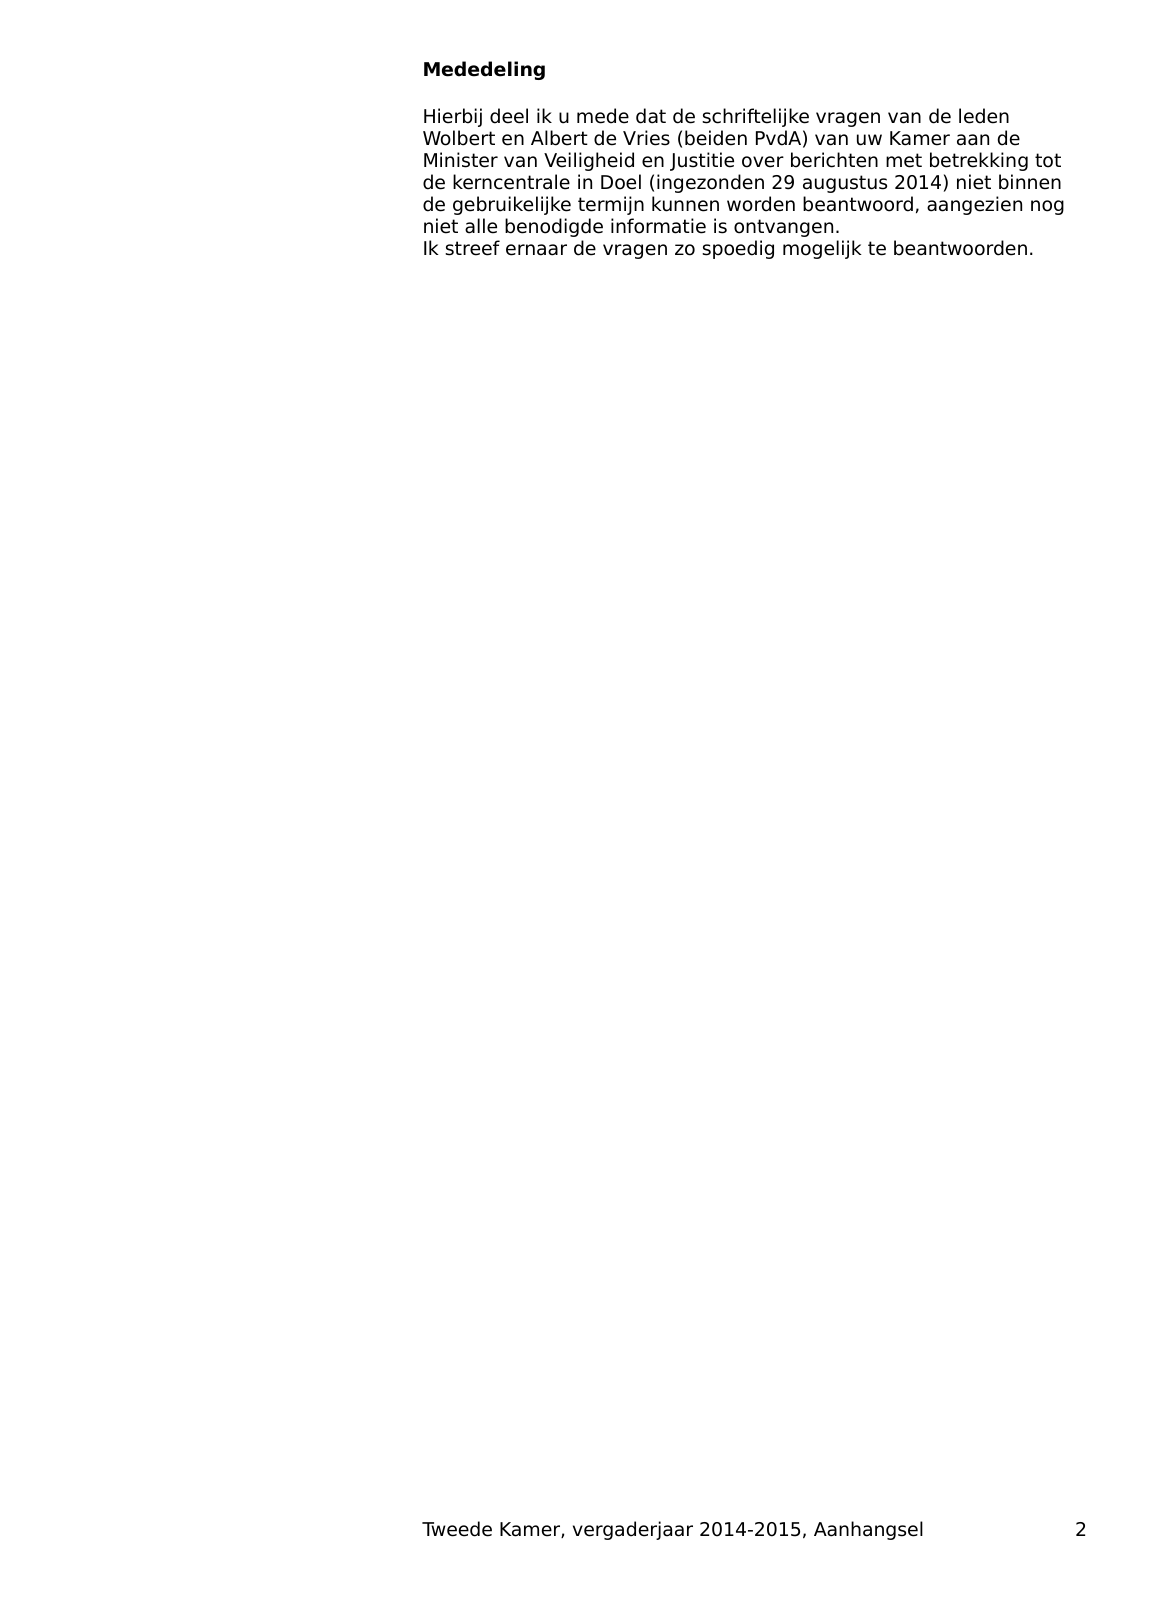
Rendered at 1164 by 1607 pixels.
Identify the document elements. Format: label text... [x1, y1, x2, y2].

text Hierbij deel ik u mede dat de schriftelijke vragen van de leden Wolbert en Albert de Vries (beiden PvdA) van uw Kamer aan de Minister van Veiligheid en Justitie over berichten met betrekking tot de kerncentrale in Doel (ingezonden 29 augustus 2014) niet binnen de gebruikelijke termijn kunnen worden beantwoord, aangezien nog niet alle benodigde informatie is ontvangen. [422, 106, 1087, 238]
text Ik streef ernaar de vragen zo spoedig mogelijk te beantwoorden. [422, 238, 1087, 260]
subtitle Mededeling [422, 59, 1087, 81]
